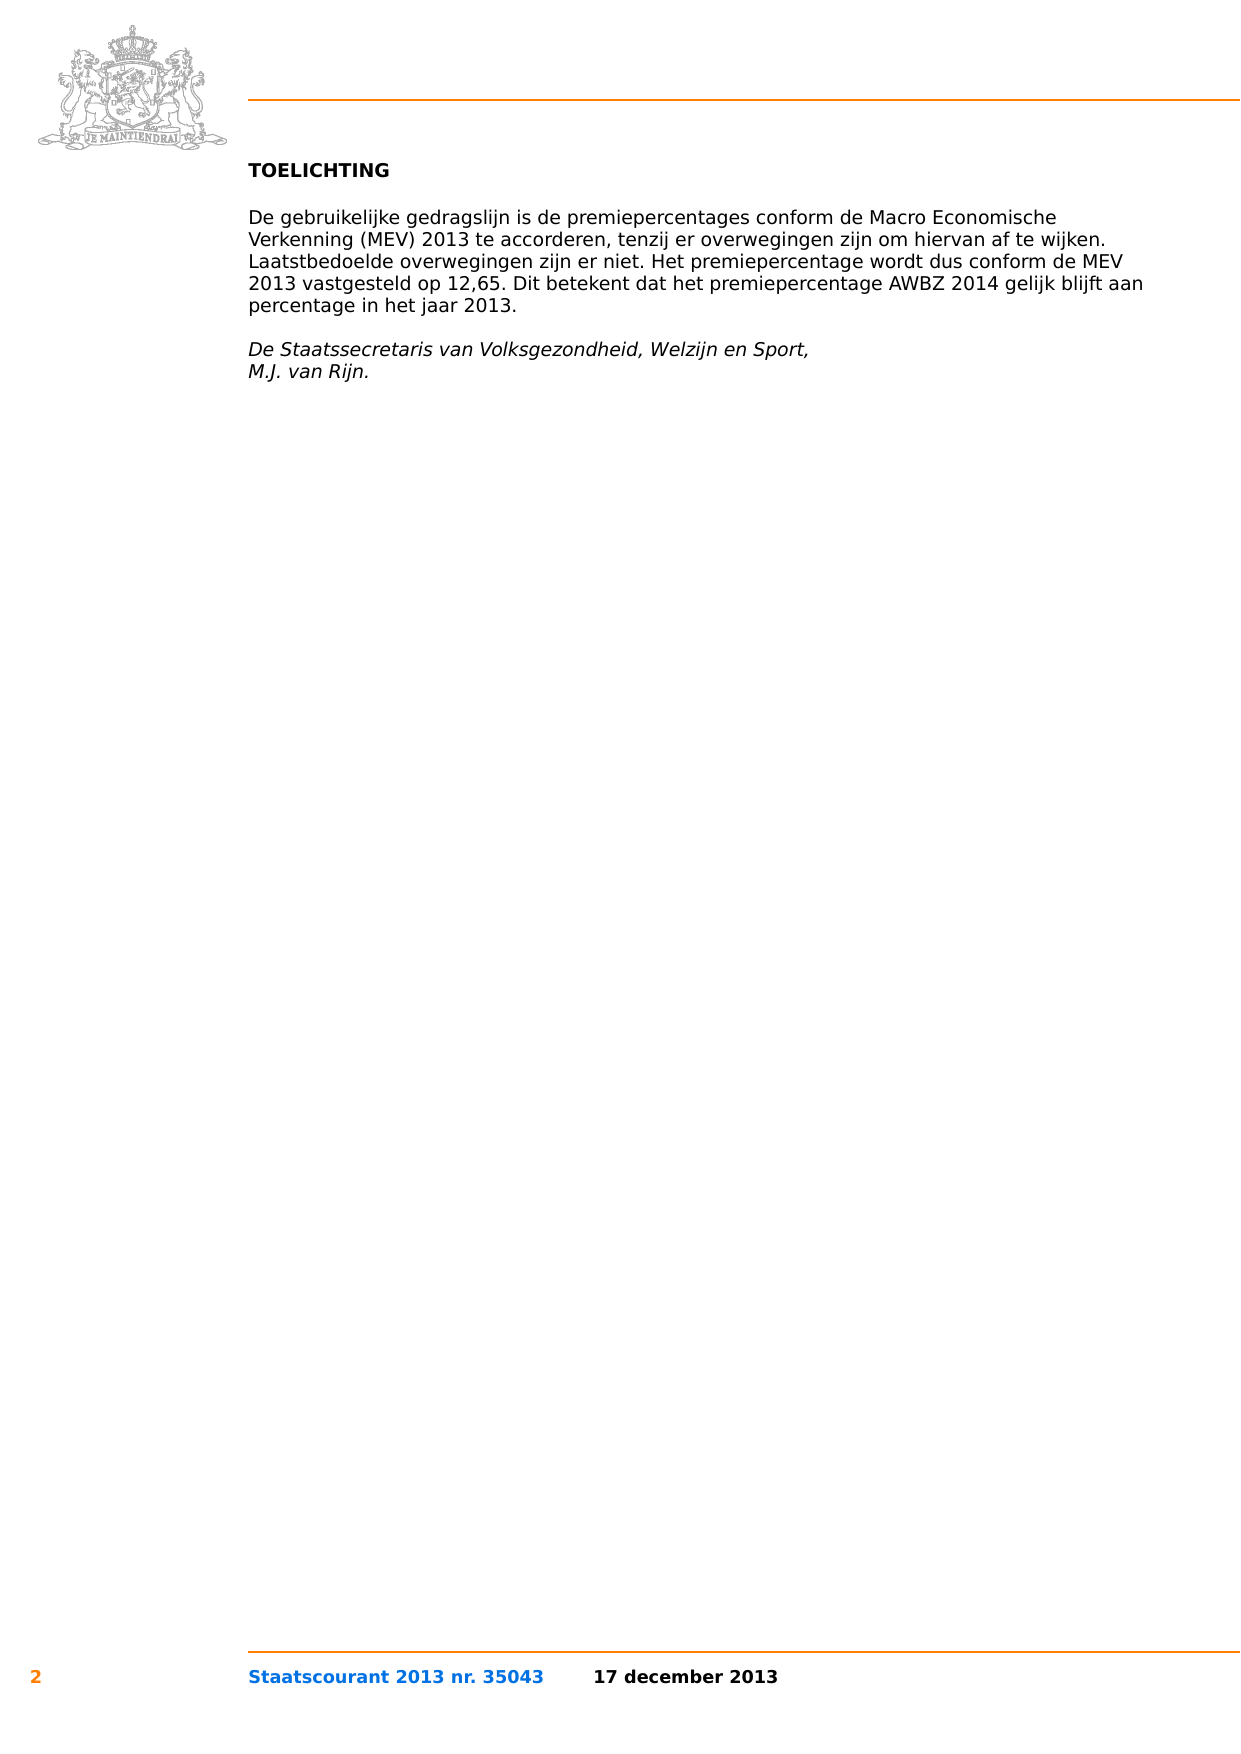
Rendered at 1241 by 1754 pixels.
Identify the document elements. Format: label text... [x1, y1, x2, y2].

subtitle TOELICHTING [248, 160, 1163, 182]
text De gebruikelijke gedragslijn is de premiepercentages conform de Macro Economische Verkenning (MEV) 2013 te accorderen, tenzij er overwegingen zijn om hiervan af te wijken. Laatstbedoelde overwegingen zijn er niet. Het premiepercentage wordt dus conform de MEV 2013 vastgesteld op 12,65. Dit betekent dat het premiepercentage AWBZ 2014 gelijk blijft aan percentage in het jaar 2013. [248, 207, 1163, 317]
picture [38, 25, 227, 150]
text De Staatssecretaris van Volksgezondheid, Welzijn en Sport, M.J. van Rijn. [248, 339, 1163, 383]
